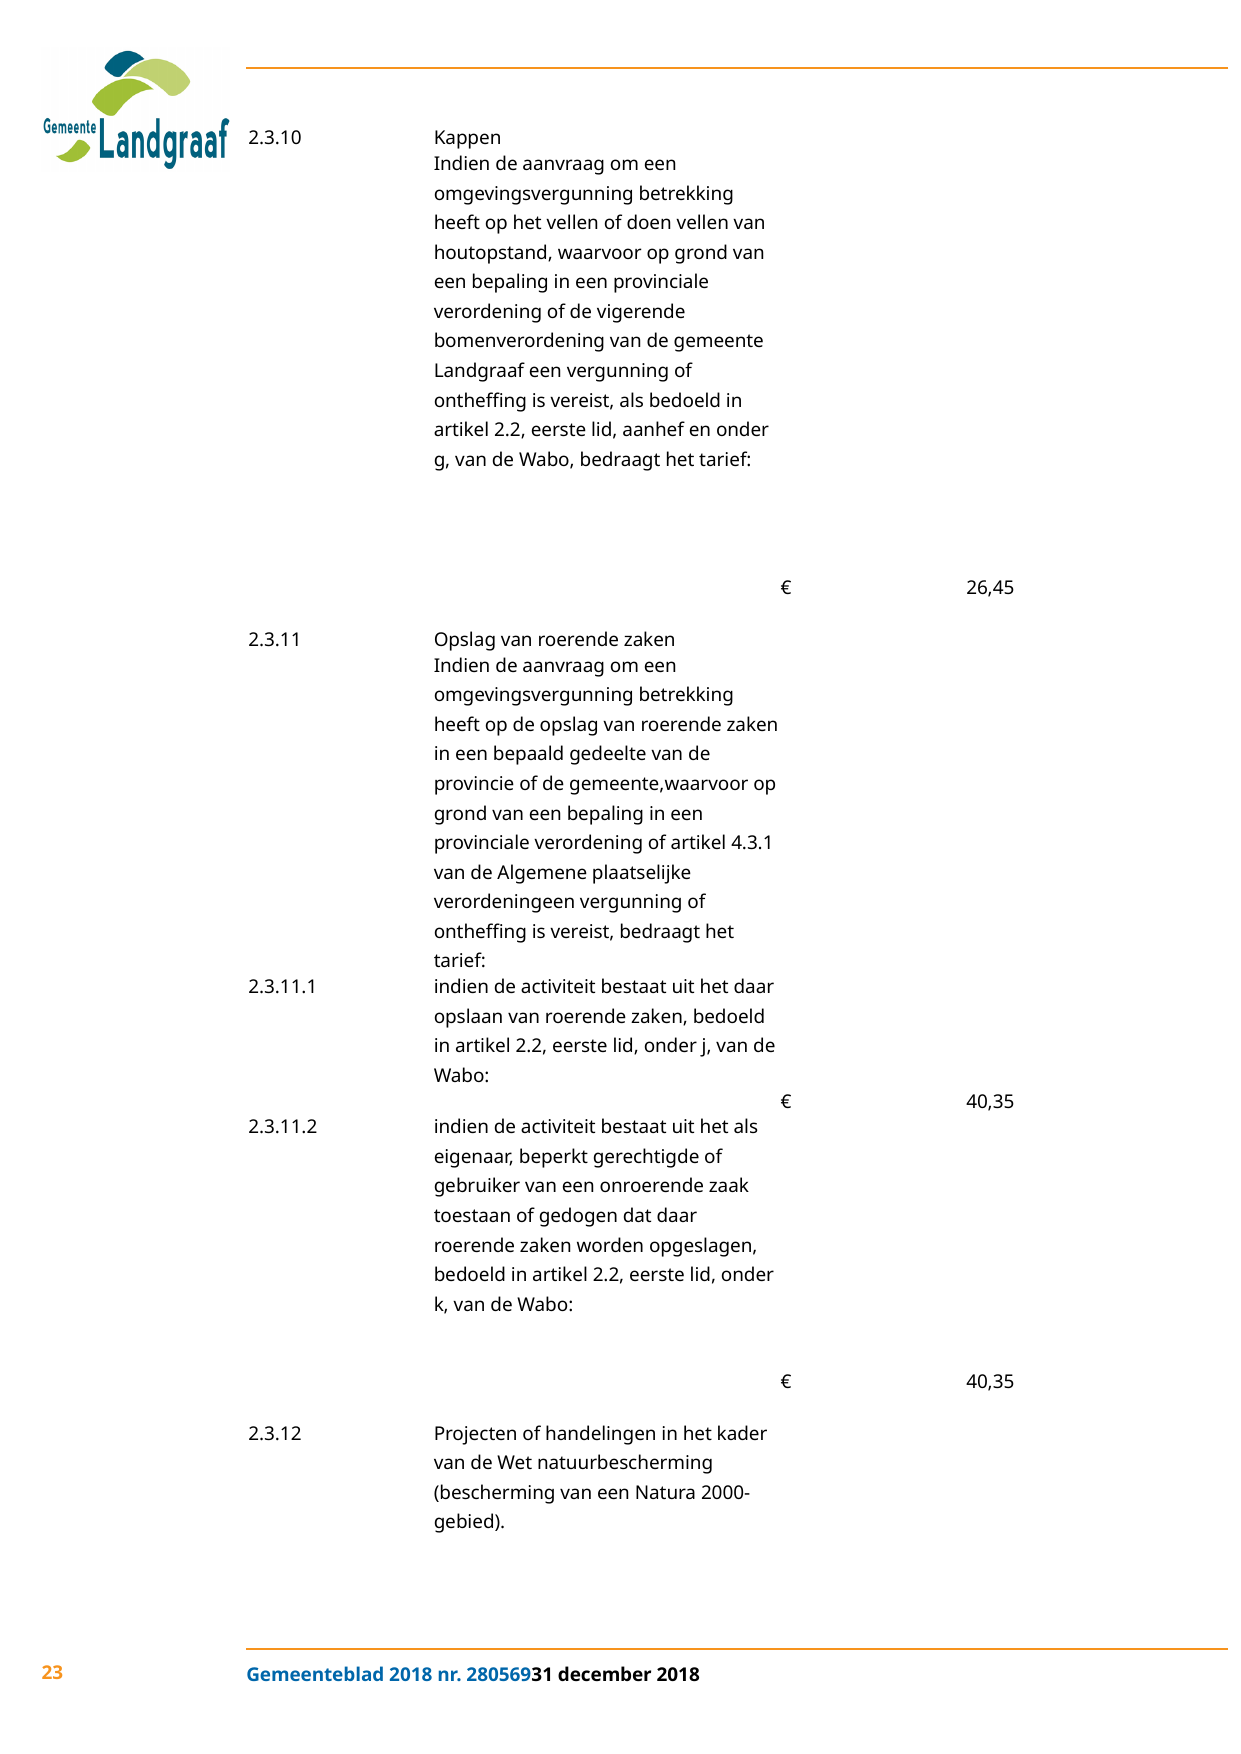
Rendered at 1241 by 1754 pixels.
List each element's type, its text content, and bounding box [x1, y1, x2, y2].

table_cell indien de activiteit bestaat uit het als eigenaar, beperkt gerechtigde of gebruiker van een onroerende zaak toestaan of gedogen dat daar roerende zaken worden opgeslagen, bedoeld in artikel 2.2, eerste lid, onder k, van de Wabo: [434, 1114, 780, 1317]
table_cell [780, 600, 966, 626]
table_cell Indien de aanvraag om een omgevingsvergunning betrekking heeft op de opslag van roerende zaken in een bepaald gedeelte van de provincie of de gemeente,waarvoor op grond van een bepaling in een provinciale verordening of artikel 4.3.1 van de Algemene plaatselijke verordeningeen vergunning of ontheffing is vereist, bedraagt het tarief: [434, 652, 780, 973]
table_cell [434, 1317, 780, 1342]
table_cell 26,45 [966, 575, 1059, 600]
table_cell [248, 600, 433, 626]
table_cell [966, 549, 1059, 574]
table_cell [434, 600, 780, 626]
table_cell [966, 600, 1059, 626]
table_cell [780, 1114, 966, 1317]
table_cell [966, 1317, 1059, 1342]
table_cell Indien de aanvraag om een omgevingsvergunning betrekking heeft op het vellen of doen vellen van houtopstand, waarvoor op grond van een bepaling in een provinciale verordening of de vigerende bomenverordening van de gemeente Landgraaf een vergunning of ontheffing is vereist, als bedoeld in artikel 2.2, eerste lid, aanhef en onder g, van de Wabo, bedraagt het tarief: [434, 150, 780, 472]
table_cell [248, 652, 433, 973]
table_cell [434, 1394, 780, 1420]
table_cell [434, 472, 780, 497]
table_cell [434, 523, 780, 549]
table_cell [248, 1394, 433, 1420]
table_cell 2.3.10 [248, 95, 433, 150]
table_cell [966, 523, 1059, 549]
table_cell [966, 1114, 1059, 1317]
table_cell [434, 498, 780, 523]
picture [41, 47, 231, 172]
table_cell [434, 575, 780, 600]
table_cell € [780, 1088, 966, 1113]
table_cell [780, 973, 966, 1088]
table_cell 2.3.11.2 [248, 1114, 433, 1317]
table_cell [780, 498, 966, 523]
table_cell [248, 1088, 433, 1113]
table_cell [248, 150, 433, 472]
table_cell [248, 1368, 433, 1394]
table_cell [434, 1368, 780, 1394]
table_cell [780, 523, 966, 549]
table_cell € [780, 575, 966, 600]
table_cell [966, 95, 1059, 150]
table_cell [248, 1343, 433, 1368]
table_cell [966, 973, 1059, 1088]
table_cell [248, 549, 433, 574]
table_cell Kappen [434, 95, 780, 150]
table_cell 2.3.12 [248, 1420, 433, 1564]
table_cell [248, 498, 433, 523]
table_cell [780, 652, 966, 973]
table_cell [780, 472, 966, 497]
table_cell [434, 1343, 780, 1368]
table_cell 2.3.11 [248, 626, 433, 652]
table_cell Opslag van roerende zaken [434, 626, 780, 652]
table_cell 40,35 [966, 1368, 1059, 1394]
table_cell [966, 1394, 1059, 1420]
table_cell [966, 652, 1059, 973]
table_cell [780, 95, 966, 150]
table_cell 2.3.11.1 [248, 973, 433, 1088]
table_cell [780, 150, 966, 472]
table_cell [434, 1088, 780, 1113]
table_cell [780, 1317, 966, 1342]
table_cell [248, 575, 433, 600]
table_cell [780, 549, 966, 574]
table_cell Projecten of handelingen in het kader van de Wet natuurbescherming (bescherming van een Natura 2000-gebied). [434, 1420, 780, 1564]
table_cell [966, 498, 1059, 523]
table_cell 40,35 [966, 1088, 1059, 1113]
table_cell [248, 472, 433, 497]
table_cell [248, 523, 433, 549]
table_cell [966, 1343, 1059, 1368]
table_cell [966, 626, 1059, 652]
table_cell [966, 1420, 1059, 1564]
table_cell € [780, 1368, 966, 1394]
table_cell [780, 1343, 966, 1368]
table_cell indien de activiteit bestaat uit het daar opslaan van roerende zaken, bedoeld in artikel 2.2, eerste lid, onder j, van de Wabo: [434, 973, 780, 1088]
table_cell [966, 150, 1059, 472]
table_cell [248, 1317, 433, 1342]
table_cell [780, 626, 966, 652]
table_cell [780, 1420, 966, 1564]
table_cell [780, 1394, 966, 1420]
table_cell [434, 549, 780, 574]
table_cell [966, 472, 1059, 497]
